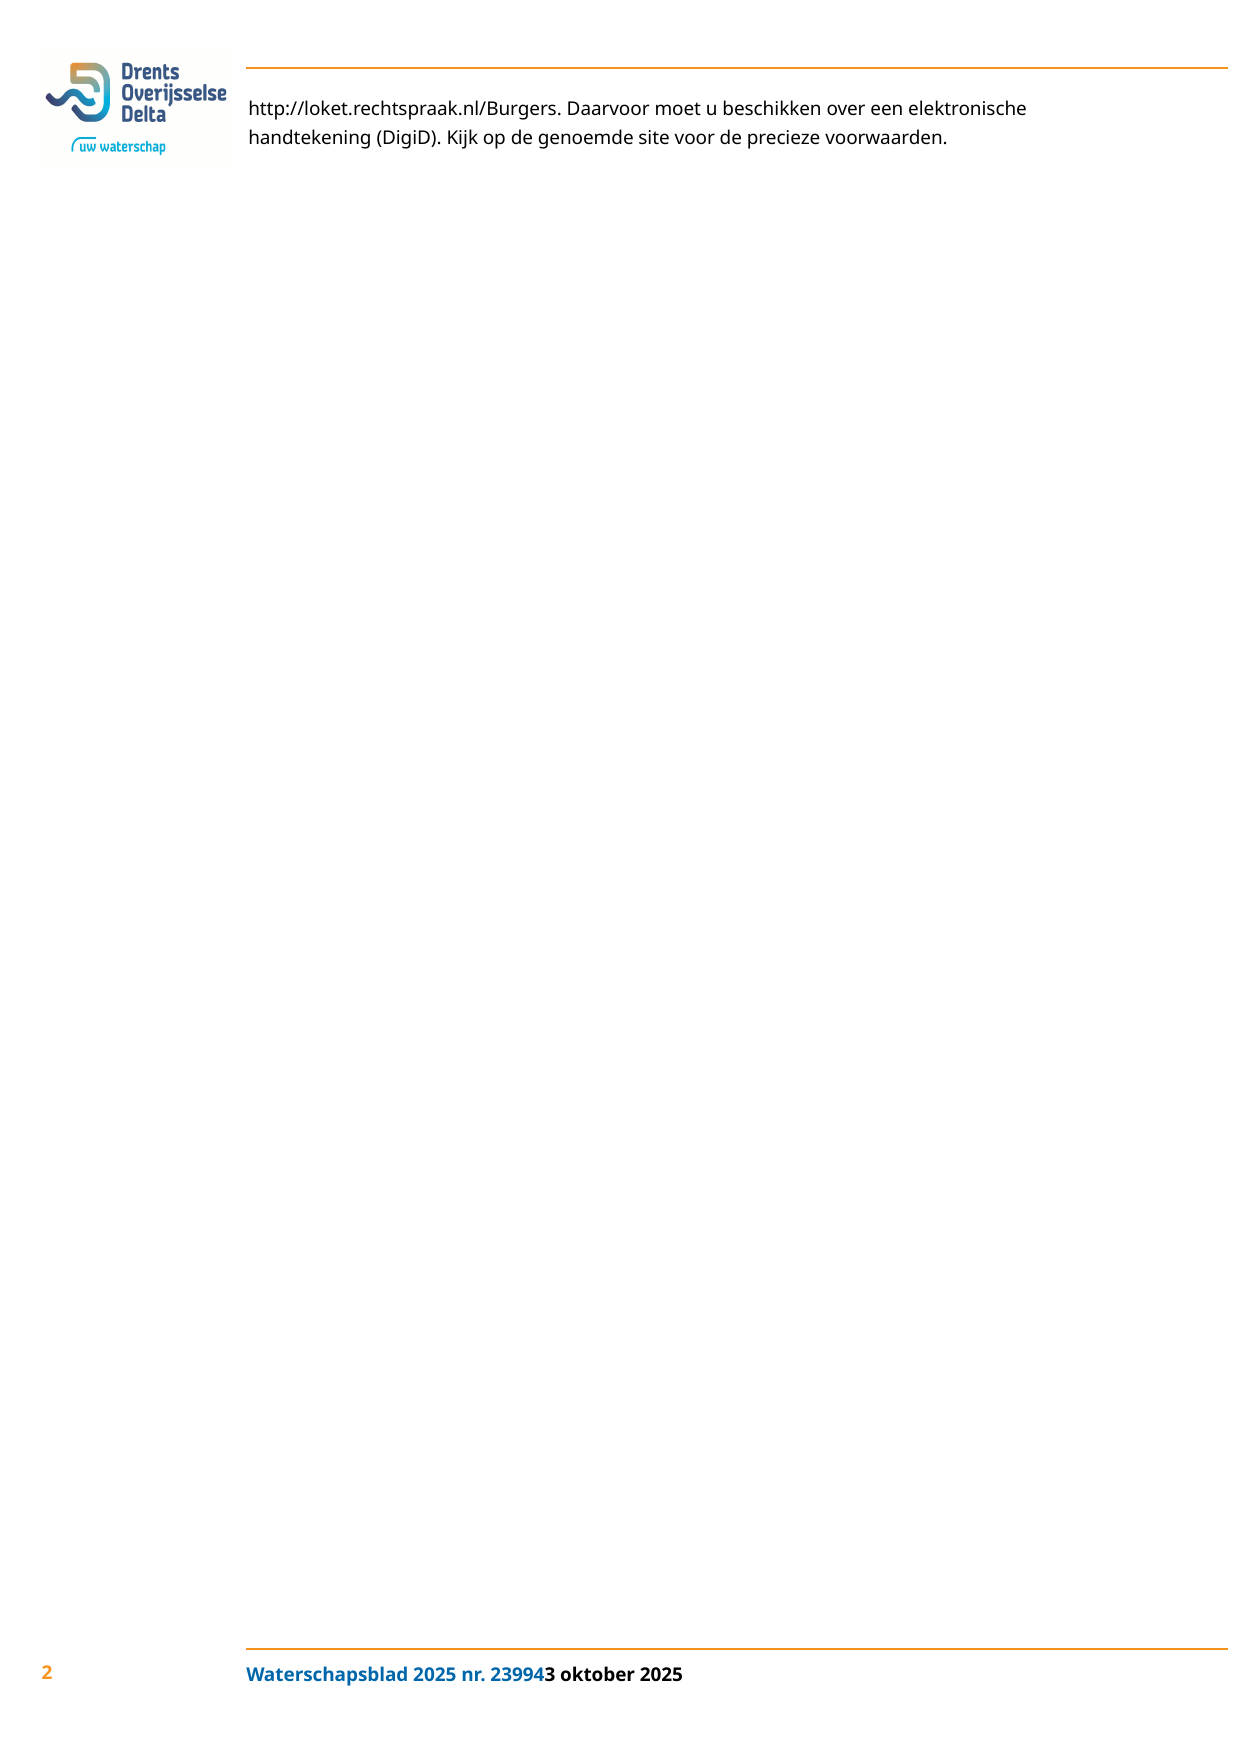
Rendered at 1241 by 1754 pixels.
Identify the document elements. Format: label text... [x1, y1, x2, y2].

picture [41, 47, 231, 172]
text http://loket.rechtspraak.nl/Burgers. Daarvoor moet u beschikken over een elektronische handtekening (DigiD). Kijk op de genoemde site voor de precieze voorwaarden. [248, 95, 1152, 150]
